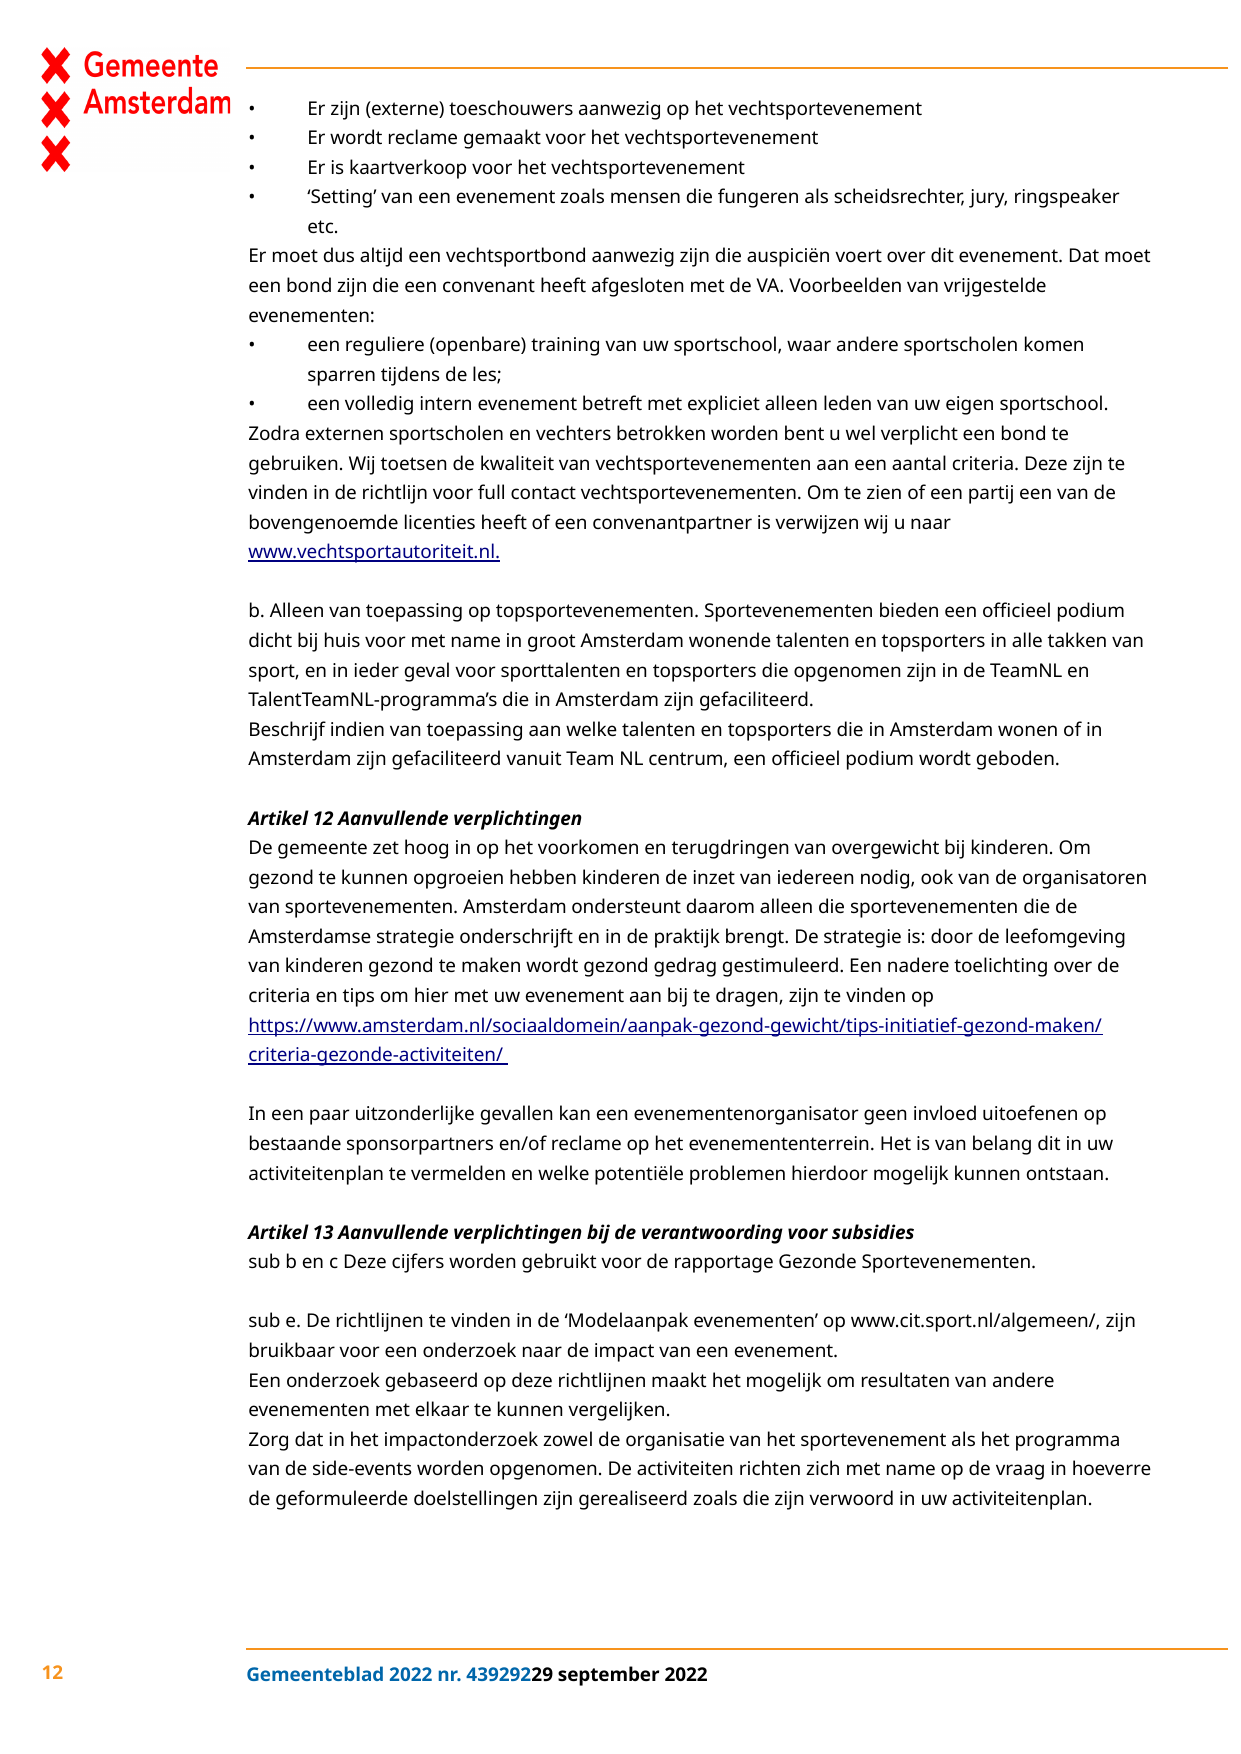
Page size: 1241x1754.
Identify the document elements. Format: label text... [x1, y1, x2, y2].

text Er moet dus altijd een vechtsportbond aanwezig zijn die auspiciën voert over dit evenement. Dat moet een bond zijn die een convenant heeft afgesloten met de VA. Voorbeelden van vrijgestelde evenementen: [248, 243, 1152, 328]
text https://www.amsterdam.nl/sociaaldomein/aanpak-gezond-gewicht/tips-initiatief-gezond-maken/criteria-gezonde-activiteiten/ [248, 1012, 1152, 1067]
text In een paar uitzonderlijke gevallen kan een evenementenorganisator geen invloed uitoefenen op bestaande sponsorpartners en/of reclame op het evenemententerrein. Het is van belang dit in uw activiteitenplan te vermelden en welke potentiële problemen hierdoor mogelijk kunnen ontstaan. [248, 1101, 1152, 1186]
text Artikel 13 Aanvullende verplichtingen bij de verantwoording voor subsidies [248, 1219, 1152, 1245]
list een reguliere (openbare) training van uw sportschool, waar andere sportscholen komen sparren tijdens de les; [248, 331, 1152, 387]
text b. Alleen van toepassing op topsportevenementen. Sportevenementen bieden een officieel podium dicht bij huis voor met name in groot Amsterdam wonende talenten en topsporters in alle takken van sport, en in ieder geval voor sporttalenten en topsporters die opgenomen zijn in de TeamNL en TalentTeamNL-programma’s die in Amsterdam zijn gefaciliteerd. [248, 598, 1152, 712]
list Er is kaartverkoop voor het vechtsportevenement [248, 154, 1152, 180]
text Zorg dat in het impactonderzoek zowel de organisatie van het sportevenement als het programma van de side-events worden opgenomen. De activiteiten richten zich met name op de vraag in hoeverre de geformuleerde doelstellingen zijn gerealiseerd zoals die zijn verwoord in uw activiteitenplan. [248, 1426, 1152, 1511]
list ‘Setting’ van een evenement zoals mensen die fungeren als scheidsrechter, jury, ringspeaker etc. [248, 183, 1152, 239]
text Zodra externen sportscholen en vechters betrokken worden bent u wel verplicht een bond te gebruiken. Wij toetsen de kwaliteit van vechtsportevenementen aan een aantal criteria. Deze zijn te vinden in de richtlijn voor full contact vechtsportevenementen. Om te zien of een partij een van de bovengenoemde licenties heeft of een convenantpartner is verwijzen wij u naar www.vechtsportautoriteit.nl. [248, 420, 1152, 564]
text Beschrijf indien van toepassing aan welke talenten en topsporters die in Amsterdam wonen of in Amsterdam zijn gefaciliteerd vanuit Team NL centrum, een officieel podium wordt geboden. [248, 716, 1152, 771]
text Een onderzoek gebaseerd op deze richtlijnen maakt het mogelijk om resultaten van andere evenementen met elkaar te kunnen vergelijken. [248, 1367, 1152, 1422]
list Er wordt reclame gemaakt voor het vechtsportevenement [248, 124, 1152, 150]
text Artikel 12 Aanvullende verplichtingen [248, 805, 1152, 831]
list Er zijn (externe) toeschouwers aanwezig op het vechtsportevenement [248, 95, 1152, 121]
list een volledig intern evenement betreft met expliciet alleen leden van uw eigen sportschool. [248, 391, 1152, 416]
text De gemeente zet hoog in op het voorkomen en terugdringen van overgewicht bij kinderen. Om gezond te kunnen opgroeien hebben kinderen de inzet van iedereen nodig, ook van de organisatoren van sportevenementen. Amsterdam ondersteunt daarom alleen die sportevenementen die de Amsterdamse strategie onderschrijft en in de praktijk brengt. De strategie is: door de leefomgeving van kinderen gezond te maken wordt gezond gedrag gestimuleerd. Een nadere toelichting over de criteria en tips om hier met uw evenement aan bij te dragen, zijn te vinden op [248, 834, 1152, 1008]
picture [41, 47, 231, 172]
text sub e. De richtlijnen te vinden in de ‘Modelaanpak evenementen’ op www.cit.sport.nl/algemeen/, zijn bruikbaar voor een onderzoek naar de impact van een evenement. [248, 1308, 1152, 1363]
text sub b en c Deze cijfers worden gebruikt voor de rapportage Gezonde Sportevenementen. [248, 1248, 1152, 1274]
